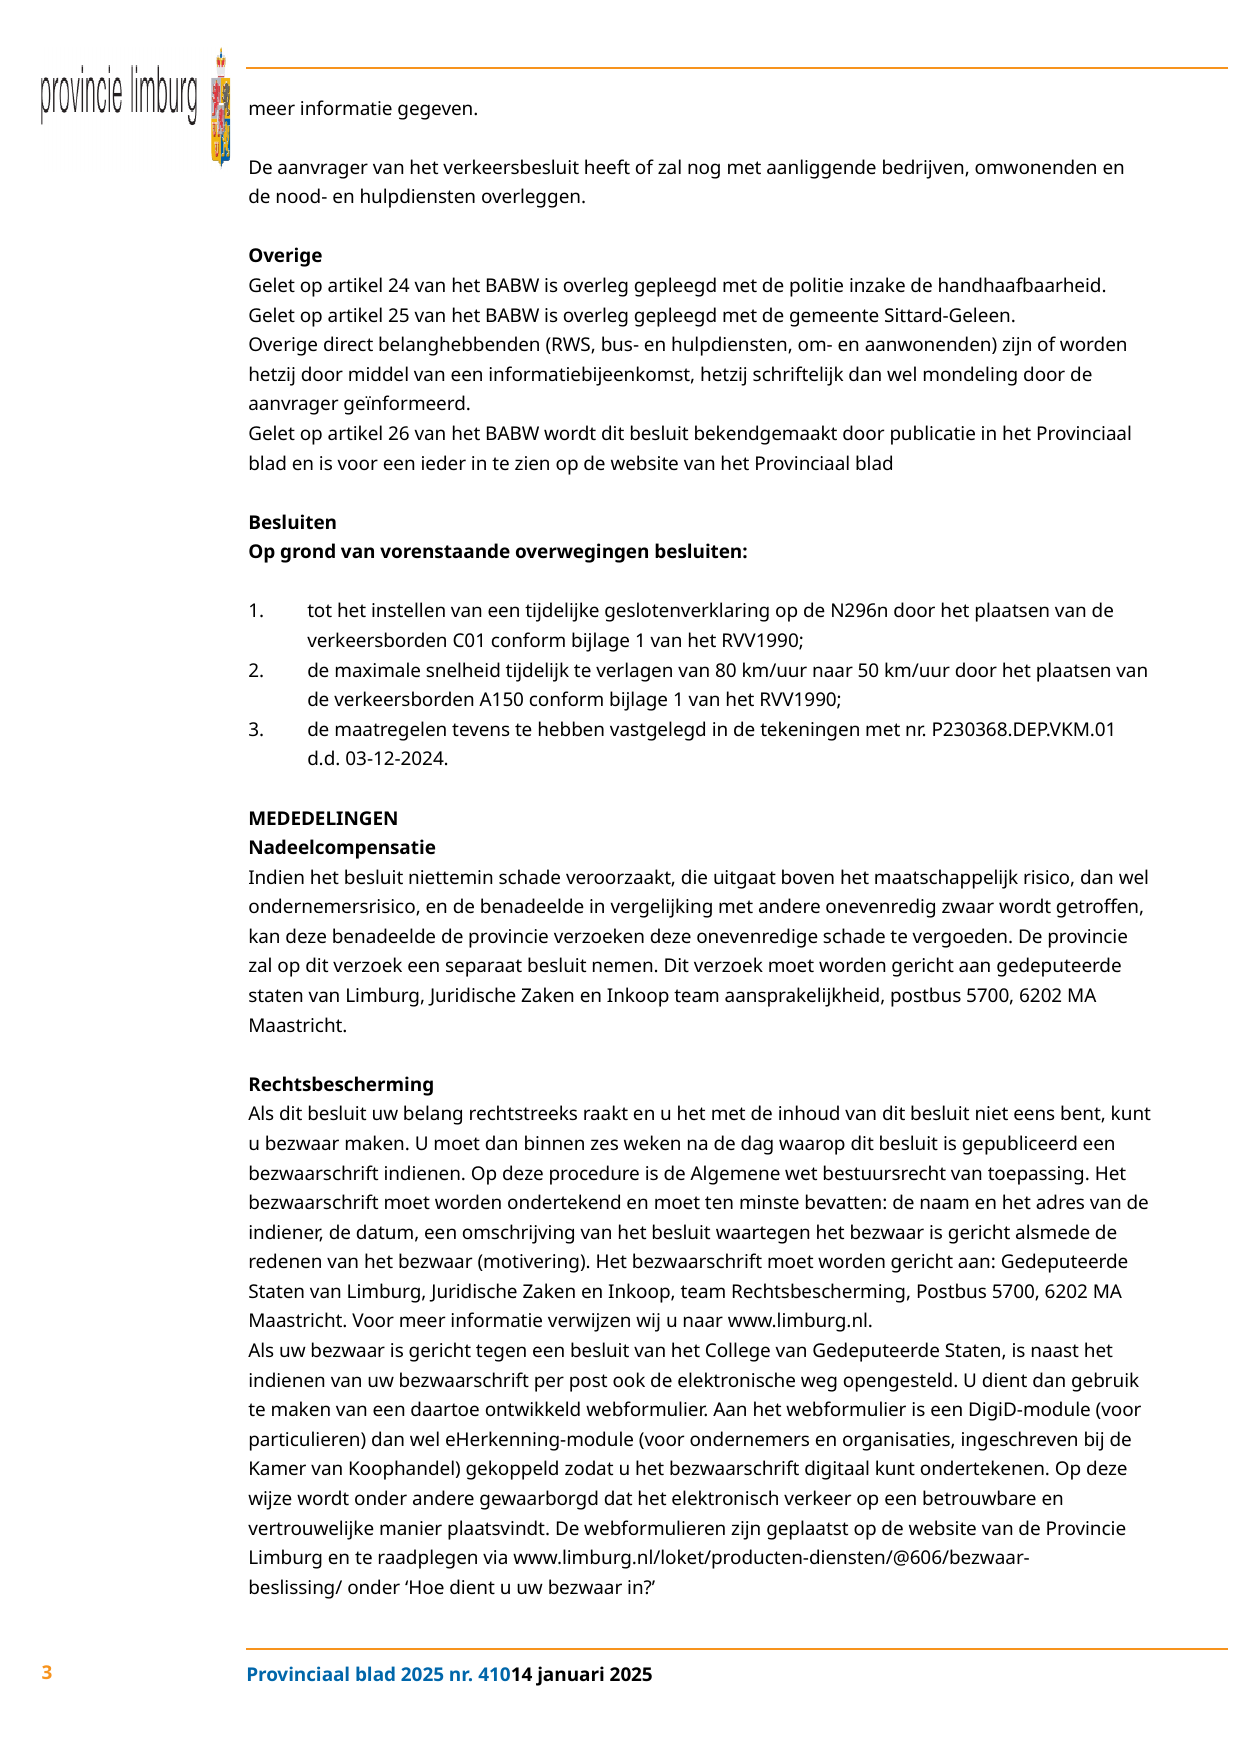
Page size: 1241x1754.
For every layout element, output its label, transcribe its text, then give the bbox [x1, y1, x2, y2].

text meer informatie gegeven. [248, 95, 1152, 121]
text Op grond van vorenstaande overwegingen besluiten: [248, 538, 1152, 564]
text Overige direct belanghebbenden (RWS, bus- en hulpdiensten, om- en aanwonenden) zijn of worden hetzij door middel van een informatiebijeenkomst, hetzij schriftelijk dan wel mondeling door de aanvrager geïnformeerd. [248, 331, 1152, 416]
text Indien het besluit niettemin schade veroorzaakt, die uitgaat boven het maatschappelijk risico, dan wel ondernemersrisico, en de benadeelde in vergelijking met andere onevenredig zwaar wordt getroffen, kan deze benadeelde de provincie verzoeken deze onevenredige schade te vergoeden. De provincie zal op dit verzoek een separaat besluit nemen. Dit verzoek moet worden gericht aan gedeputeerde staten van Limburg, Juridische Zaken en Inkoop team aansprakelijkheid, postbus 5700, 6202 MA Maastricht. [248, 864, 1152, 1038]
list de maximale snelheid tijdelijk te verlagen van 80 km/uur naar 50 km/uur door het plaatsen van de verkeersborden A150 conform bijlage 1 van het RVV1990; [248, 657, 1152, 712]
picture [41, 47, 231, 172]
text MEDEDELINGEN [248, 805, 1152, 831]
text Besluiten [248, 509, 1152, 535]
text Gelet op artikel 25 van het BABW is overleg gepleegd met de gemeente Sittard-Geleen. [248, 302, 1152, 328]
list de maatregelen tevens te hebben vastgelegd in de tekeningen met nr. P230368.DEP.VKM.01 d.d. 03-12-2024. [248, 716, 1152, 771]
text De aanvrager van het verkeersbesluit heeft of zal nog met aanliggende bedrijven, omwonenden en de nood- en hulpdiensten overleggen. [248, 154, 1152, 209]
text Als uw bezwaar is gericht tegen een besluit van het College van Gedeputeerde Staten, is naast het indienen van uw bezwaarschrift per post ook de elektronische weg opengesteld. U dient dan gebruik te maken van een daartoe ontwikkeld webformulier. Aan het webformulier is een DigiD-module (voor particulieren) dan wel eHerkenning-module (voor ondernemers en organisaties, ingeschreven bij de Kamer van Koophandel) gekoppeld zodat u het bezwaarschrift digitaal kunt ondertekenen. Op deze wijze wordt onder andere gewaarborgd dat het elektronisch verkeer op een betrouwbare en vertrouwelijke manier plaatsvindt. De webformulieren zijn geplaatst op de website van de Provincie Limburg en te raadplegen via www.limburg.nl/loket/producten-diensten/@606/bezwaar-beslissing/ onder ‘Hoe dient u uw bezwaar in?’ [248, 1337, 1152, 1600]
text Nadeelcompensatie [248, 834, 1152, 860]
text Gelet op artikel 26 van het BABW wordt dit besluit bekendgemaakt door publicatie in het Provinciaal blad en is voor een ieder in te zien op de website van het Provinciaal blad [248, 420, 1152, 476]
text Overige [248, 243, 1152, 268]
text Rechtsbescherming [248, 1071, 1152, 1097]
text Gelet op artikel 24 van het BABW is overleg gepleegd met de politie inzake de handhaafbaarheid. [248, 272, 1152, 298]
list tot het instellen van een tijdelijke geslotenverklaring op de N296n door het plaatsen van de verkeersborden C01 conform bijlage 1 van het RVV1990; [248, 598, 1152, 653]
text Als dit besluit uw belang rechtstreeks raakt en u het met de inhoud van dit besluit niet eens bent, kunt u bezwaar maken. U moet dan binnen zes weken na de dag waarop dit besluit is gepubliceerd een bezwaarschrift indienen. Op deze procedure is de Algemene wet bestuursrecht van toepassing. Het bezwaarschrift moet worden ondertekend en moet ten minste bevatten: de naam en het adres van de indiener, de datum, een omschrijving van het besluit waartegen het bezwaar is gericht alsmede de redenen van het bezwaar (motivering). Het bezwaarschrift moet worden gericht aan: Gedeputeerde Staten van Limburg, Juridische Zaken en Inkoop, team Rechtsbescherming, Postbus 5700, 6202 MA Maastricht. Voor meer informatie verwijzen wij u naar www.limburg.nl. [248, 1101, 1152, 1333]
